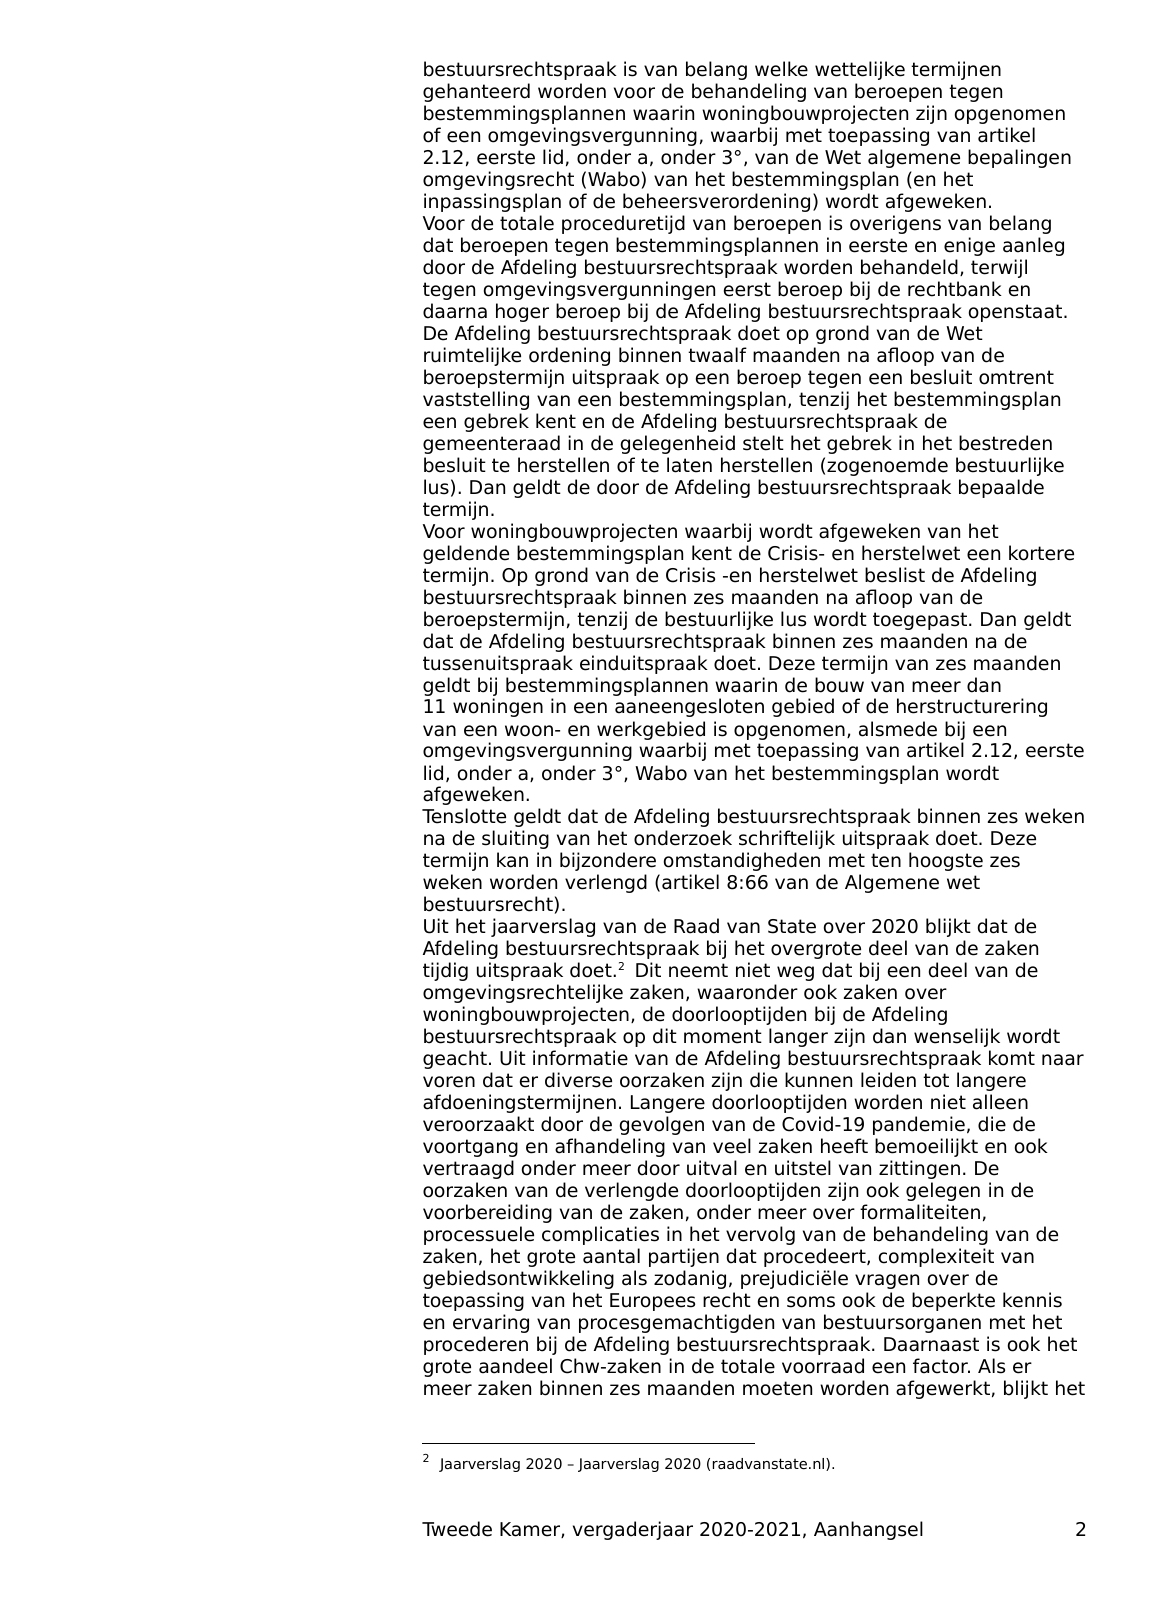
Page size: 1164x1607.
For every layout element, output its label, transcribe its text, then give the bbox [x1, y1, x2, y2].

text Voor de totale proceduretijd van beroepen is overigens van belang dat beroepen tegen bestemmingsplannen in eerste en enige aanleg door de Afdeling bestuursrechtspraak worden behandeld, terwijl tegen omgevingsvergunningen eerst beroep bij de rechtbank en daarna hoger beroep bij de Afdeling bestuursrechtspraak openstaat. [422, 213, 1087, 323]
text Jaarverslag 2020 – Jaarverslag 2020 (raadvanstate.nl). [422, 1452, 1087, 1474]
text Uit het jaarverslag van de Raad van State over 2020 blijkt dat de Afdeling bestuursrechtspraak bij het overgrote deel van de zaken tijdig uitspraak doet. Dit neemt niet weg dat bij een deel van de omgevingsrechtelijke zaken, waaronder ook zaken over woningbouwprojecten, de doorlooptijden bij de Afdeling bestuursrechtspraak op dit moment langer zijn dan wenselijk wordt geacht. Uit informatie van de Afdeling bestuursrechtspraak komt naar voren dat er diverse oorzaken zijn die kunnen leiden tot langere afdoeningstermijnen. Langere doorlooptijden worden niet alleen veroorzaakt door de gevolgen van de Covid-19 pandemie, die de voortgang en afhandeling van veel zaken heeft bemoeilijkt en ook vertraagd onder meer door uitval en uitstel van zittingen. De oorzaken van de verlengde doorlooptijden zijn ook gelegen in de voorbereiding van de zaken, onder meer over formaliteiten, processuele complicaties in het vervolg van de behandeling van de zaken, het grote aantal partijen dat procedeert, complexiteit van gebiedsontwikkeling als zodanig, prejudiciële vragen over de toepassing van het Europees recht en soms ook de beperkte kennis en ervaring van procesgemachtigden van bestuursorganen met het procederen bij de Afdeling bestuursrechtspraak. Daarnaast is ook het grote aandeel Chw-zaken in de totale voorraad een factor. Als er meer zaken binnen zes maanden moeten worden afgewerkt, blijkt het [422, 916, 1087, 1400]
text bestuursrechtspraak is van belang welke wettelijke termijnen gehanteerd worden voor de behandeling van beroepen tegen bestemmingsplannen waarin woningbouwprojecten zijn opgenomen of een omgevingsvergunning, waarbij met toepassing van artikel 2.12, eerste lid, onder a, onder 3°, van de Wet algemene bepalingen omgevingsrecht (Wabo) van het bestemmingsplan (en het inpassingsplan of de beheersverordening) wordt afgeweken. [422, 59, 1087, 213]
text De Afdeling bestuursrechtspraak doet op grond van de Wet ruimtelijke ordening binnen twaalf maanden na afloop van de beroepstermijn uitspraak op een beroep tegen een besluit omtrent vaststelling van een bestemmingsplan, tenzij het bestemmingsplan een gebrek kent en de Afdeling bestuursrechtspraak de gemeenteraad in de gelegenheid stelt het gebrek in het bestreden besluit te herstellen of te laten herstellen (zogenoemde bestuurlijke lus). Dan geldt de door de Afdeling bestuursrechtspraak bepaalde termijn. [422, 323, 1087, 521]
text Voor woningbouwprojecten waarbij wordt afgeweken van het geldende bestemmingsplan kent de Crisis- en herstelwet een kortere termijn. Op grond van de Crisis -en herstelwet beslist de Afdeling bestuursrechtspraak binnen zes maanden na afloop van de beroepstermijn, tenzij de bestuurlijke lus wordt toegepast. Dan geldt dat de Afdeling bestuursrechtspraak binnen zes maanden na de tussenuitspraak einduitspraak doet. Deze termijn van zes maanden geldt bij bestemmingsplannen waarin de bouw van meer dan 11 woningen in een aaneengesloten gebied of de herstructurering van een woon- en werkgebied is opgenomen, alsmede bij een omgevingsvergunning waarbij met toepassing van artikel 2.12, eerste lid, onder a, onder 3°, Wabo van het bestemmingsplan wordt afgeweken. [422, 521, 1087, 806]
text Tenslotte geldt dat de Afdeling bestuursrechtspraak binnen zes weken na de sluiting van het onderzoek schriftelijk uitspraak doet. Deze termijn kan in bijzondere omstandigheden met ten hoogste zes weken worden verlengd (artikel 8:66 van de Algemene wet bestuursrecht). [422, 806, 1087, 916]
